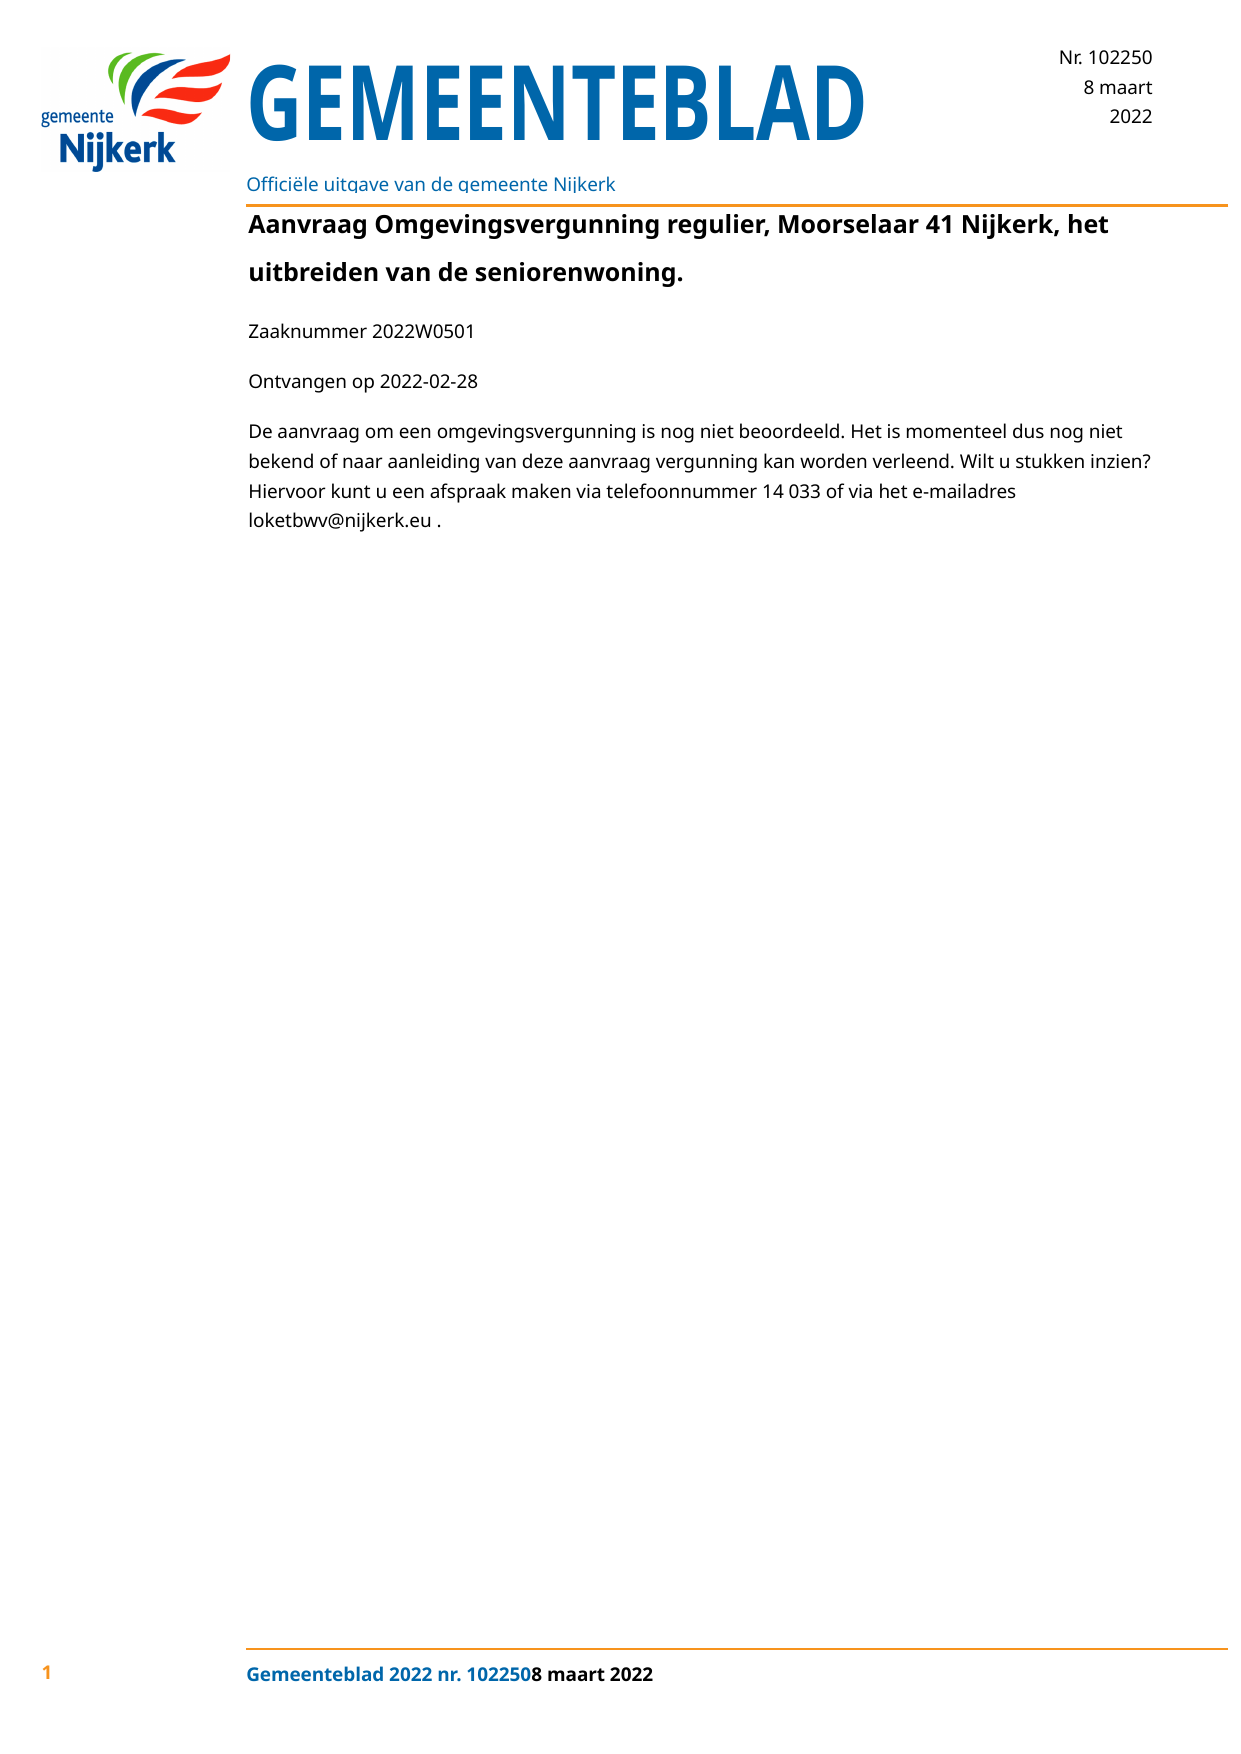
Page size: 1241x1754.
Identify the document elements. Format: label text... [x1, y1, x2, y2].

text Zaaknummer 2022W0501 [248, 318, 1152, 344]
text Aanvraag Omgevingsvergunning regulier, Moorselaar 41 Nijkerk, het uitbreiden van de seniorenwoning. [248, 207, 1152, 288]
picture [41, 47, 231, 172]
text Ontvangen op 2022-02-28 [248, 368, 1152, 394]
text De aanvraag om een omgevingsvergunning is nog niet beoordeeld. Het is momenteel dus nog niet bekend of naar aanleiding van deze aanvraag vergunning kan worden verleend. Wilt u stukken inzien? Hiervoor kunt u een afspraak maken via telefoonnummer 14 033 of via het e-mailadres loketbwv@nijkerk.eu . [248, 419, 1152, 533]
